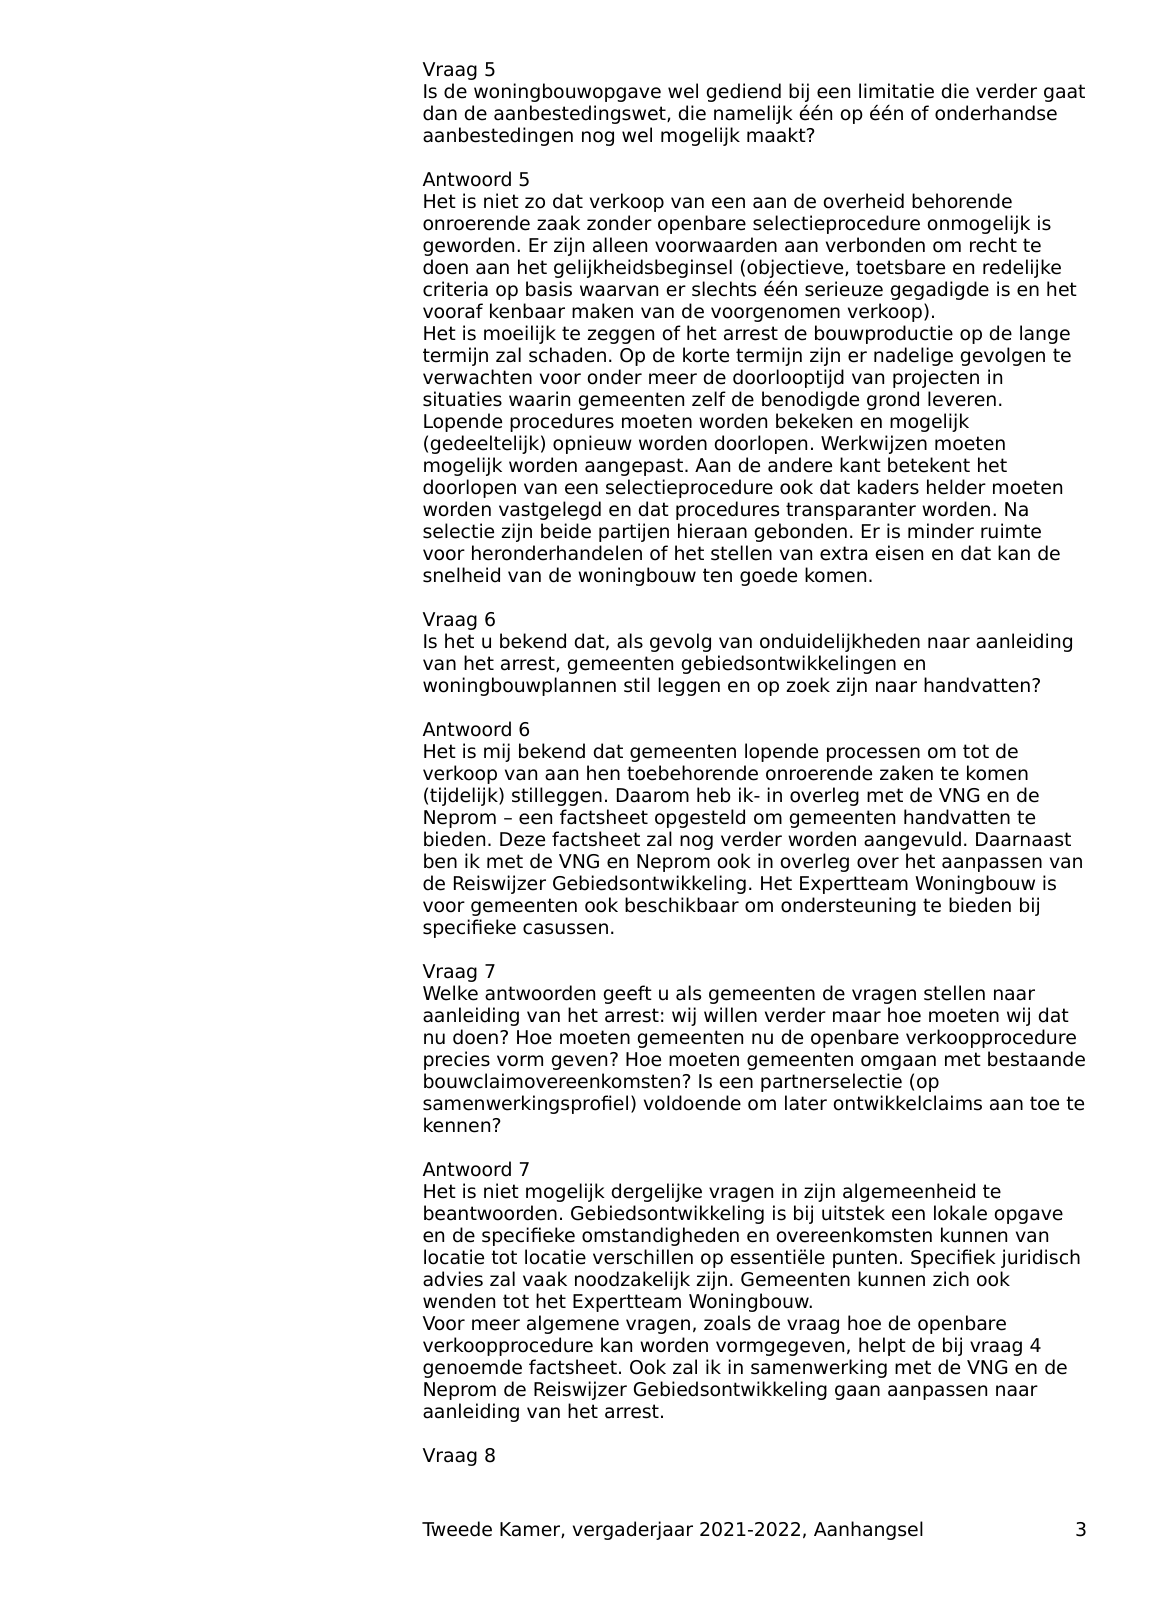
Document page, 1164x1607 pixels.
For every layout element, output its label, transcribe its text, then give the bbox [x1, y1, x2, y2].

text Welke antwoorden geeft u als gemeenten de vragen stellen naar aanleiding van het arrest: wij willen verder maar hoe moeten wij dat nu doen? Hoe moeten gemeenten nu de openbare verkoopprocedure precies vorm geven? Hoe moeten gemeenten omgaan met bestaande bouwclaimovereenkomsten? Is een partnerselectie (op samenwerkingsprofiel) voldoende om later ontwikkelclaims aan toe te kennen? [422, 983, 1087, 1137]
text Antwoord 6 [422, 719, 1087, 741]
text Vraag 8 [422, 1445, 1087, 1467]
text Is de woningbouwopgave wel gediend bij een limitatie die verder gaat dan de aanbestedingswet, die namelijk één op één of onderhandse aanbestedingen nog wel mogelijk maakt? [422, 81, 1087, 147]
text Het is moeilijk te zeggen of het arrest de bouwproductie op de lange termijn zal schaden. Op de korte termijn zijn er nadelige gevolgen te verwachten voor onder meer de doorlooptijd van projecten in situaties waarin gemeenten zelf de benodigde grond leveren. Lopende procedures moeten worden bekeken en mogelijk (gedeeltelijk) opnieuw worden doorlopen. Werkwijzen moeten mogelijk worden aangepast. Aan de andere kant betekent het doorlopen van een selectieprocedure ook dat kaders helder moeten worden vastgelegd en dat procedures transparanter worden. Na selectie zijn beide partijen hieraan gebonden. Er is minder ruimte voor heronderhandelen of het stellen van extra eisen en dat kan de snelheid van de woningbouw ten goede komen. [422, 323, 1087, 587]
text Vraag 7 [422, 961, 1087, 983]
text Vraag 5 [422, 59, 1087, 81]
text Antwoord 7 [422, 1159, 1087, 1181]
text Is het u bekend dat, als gevolg van onduidelijkheden naar aanleiding van het arrest, gemeenten gebiedsontwikkelingen en woningbouwplannen stil leggen en op zoek zijn naar handvatten? [422, 631, 1087, 697]
text Voor meer algemene vragen, zoals de vraag hoe de openbare verkoopprocedure kan worden vormgegeven, helpt de bij vraag 4 genoemde factsheet. Ook zal ik in samenwerking met de VNG en de Neprom de Reiswijzer Gebiedsontwikkeling gaan aanpassen naar aanleiding van het arrest. [422, 1313, 1087, 1423]
text Antwoord 5 [422, 169, 1087, 191]
text Vraag 6 [422, 609, 1087, 631]
text Het is niet zo dat verkoop van een aan de overheid behorende onroerende zaak zonder openbare selectieprocedure onmogelijk is geworden. Er zijn alleen voorwaarden aan verbonden om recht te doen aan het gelijkheidsbeginsel (objectieve, toetsbare en redelijke criteria op basis waarvan er slechts één serieuze gegadigde is en het vooraf kenbaar maken van de voorgenomen verkoop). [422, 191, 1087, 323]
text Het is niet mogelijk dergelijke vragen in zijn algemeenheid te beantwoorden. Gebiedsontwikkeling is bij uitstek een lokale opgave en de specifieke omstandigheden en overeenkomsten kunnen van locatie tot locatie verschillen op essentiële punten. Specifiek juridisch advies zal vaak noodzakelijk zijn. Gemeenten kunnen zich ook wenden tot het Expertteam Woningbouw. [422, 1181, 1087, 1313]
text Het is mij bekend dat gemeenten lopende processen om tot de verkoop van aan hen toebehorende onroerende zaken te komen (tijdelijk) stilleggen. Daarom heb ik- in overleg met de VNG en de Neprom – een factsheet opgesteld om gemeenten handvatten te bieden. Deze factsheet zal nog verder worden aangevuld. Daarnaast ben ik met de VNG en Neprom ook in overleg over het aanpassen van de Reiswijzer Gebiedsontwikkeling. Het Expertteam Woningbouw is voor gemeenten ook beschikbaar om ondersteuning te bieden bij specifieke casussen. [422, 741, 1087, 939]
